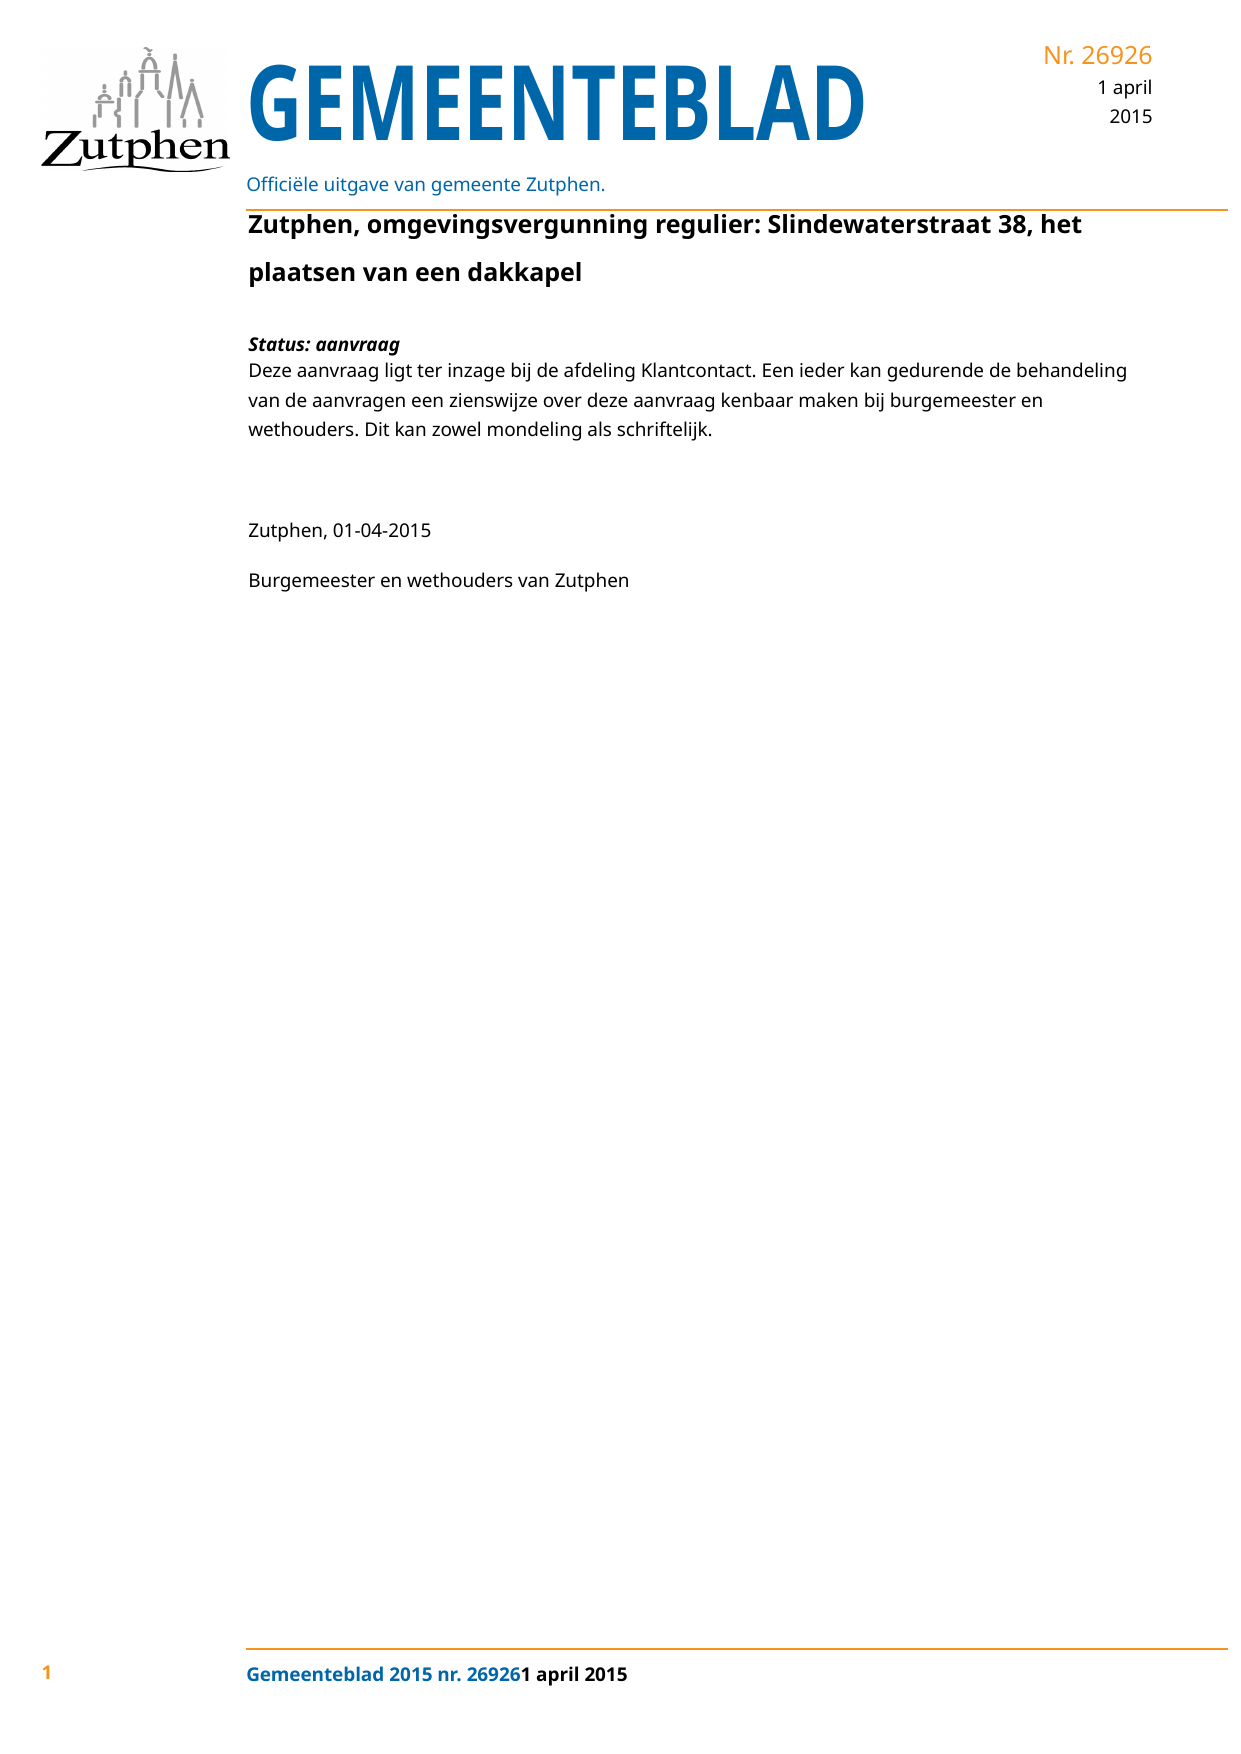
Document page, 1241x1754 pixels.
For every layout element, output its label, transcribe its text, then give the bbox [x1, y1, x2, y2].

text Burgemeester en wethouders van Zutphen [248, 568, 1152, 593]
text Zutphen, omgevingsvergunning regulier: Slindewaterstraat 38, het plaatsen van een dakkapel [248, 211, 1152, 288]
text Deze aanvraag ligt ter inzage bij de afdeling Klantcontact. Een ieder kan gedurende de behandeling van de aanvragen een zienswijze over deze aanvraag kenbaar maken bij burgemeester en wethouders. Dit kan zowel mondeling als schriftelijk. [248, 357, 1152, 442]
text Status: aanvraag [248, 331, 1152, 357]
text Zutphen, 01-04-2015 [248, 517, 1152, 543]
picture [41, 47, 231, 172]
